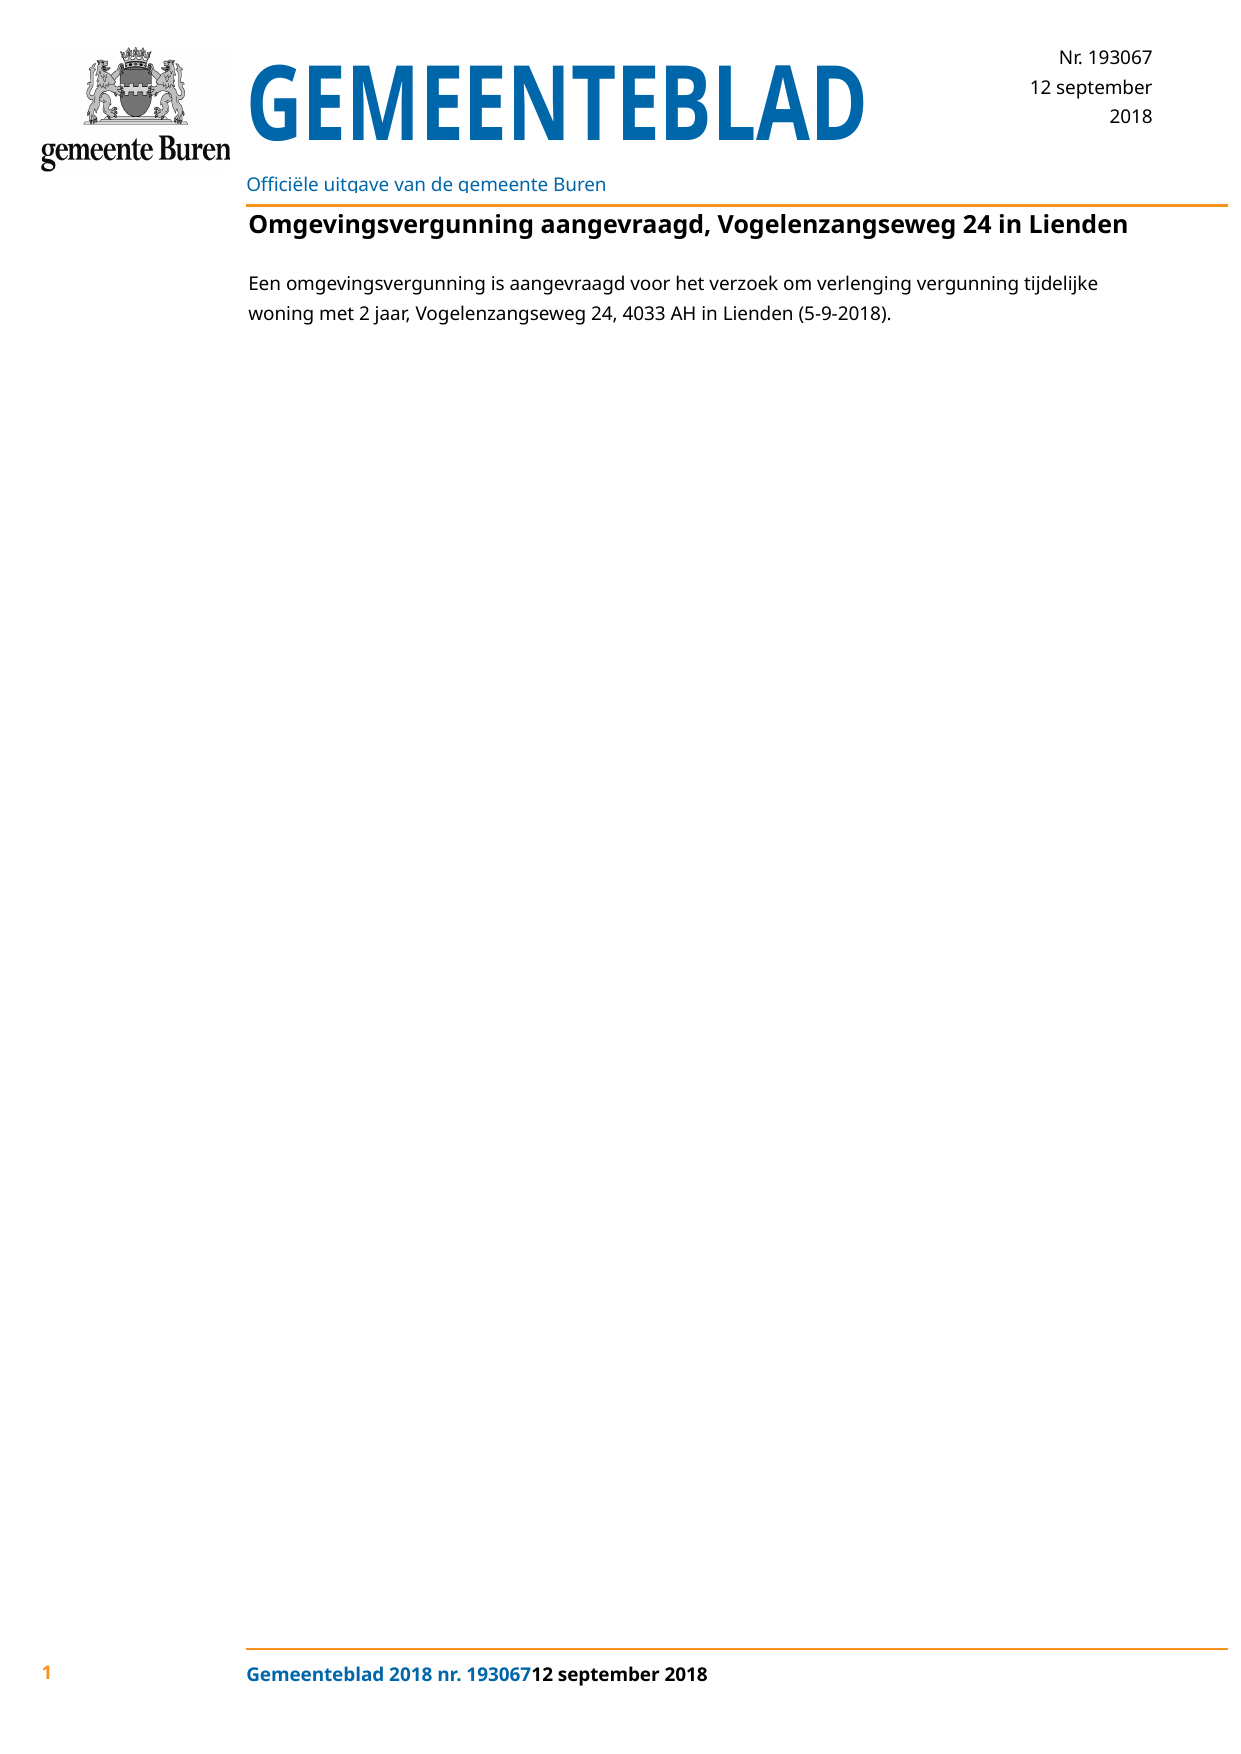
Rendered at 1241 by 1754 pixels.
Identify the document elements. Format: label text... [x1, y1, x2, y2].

text Een omgevingsvergunning is aangevraagd voor het verzoek om verlenging vergunning tijdelijke woning met 2 jaar, Vogelenzangseweg 24, 4033 AH in Lienden (5-9-2018). [248, 270, 1152, 326]
text Omgevingsvergunning aangevraagd, Vogelenzangseweg 24 in Lienden [248, 207, 1152, 241]
picture [41, 47, 231, 172]
